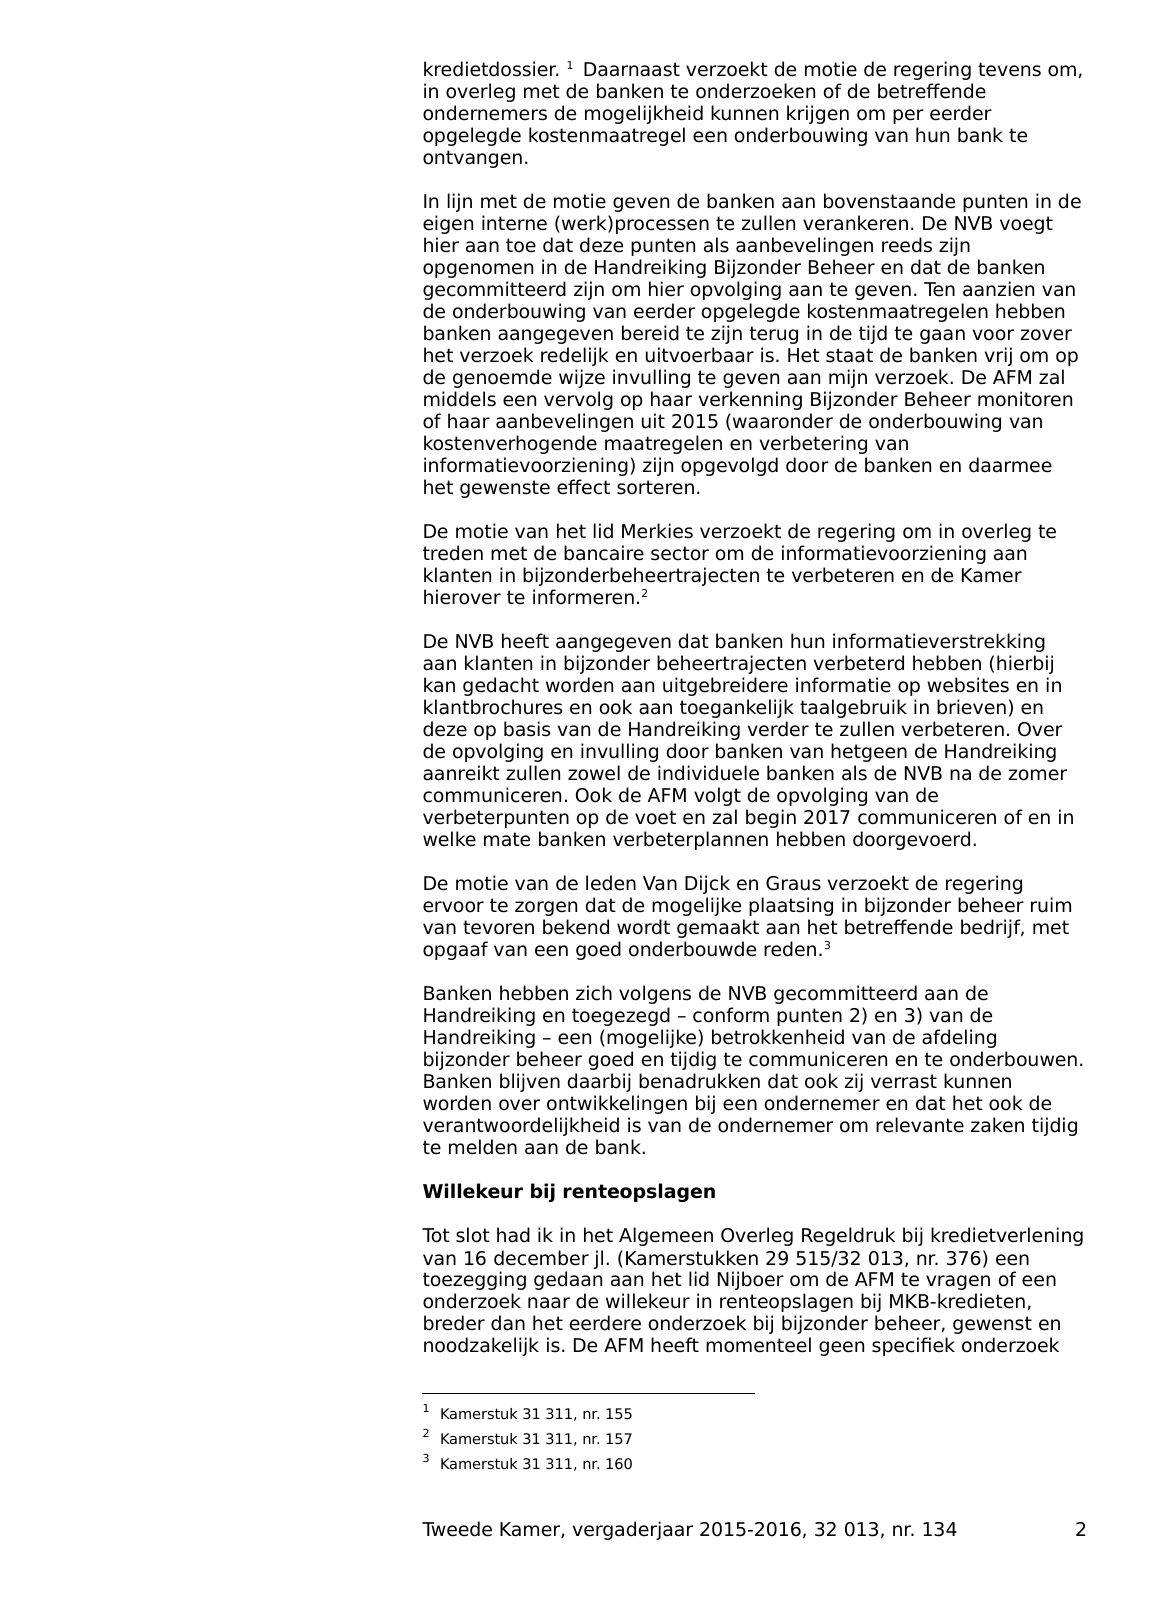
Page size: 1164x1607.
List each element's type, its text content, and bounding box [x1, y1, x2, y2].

text Tot slot had ik in het Algemeen Overleg Regeldruk bij kredietverlening van 16 december jl. (Kamerstukken 29 515/32 013, nr. 376) een toezegging gedaan aan het lid Nijboer om de AFM te vragen of een onderzoek naar de willekeur in renteopslagen bij MKB-kredieten, breder dan het eerdere onderzoek bij bijzonder beheer, gewenst en noodzakelijk is. De AFM heeft momenteel geen specifiek onderzoek [422, 1225, 1087, 1357]
text Banken hebben zich volgens de NVB gecommitteerd aan de Handreiking en toegezegd – conform punten 2) en 3) van de Handreiking – een (mogelijke) betrokkenheid van de afdeling bijzonder beheer goed en tijdig te communiceren en te onderbouwen. Banken blijven daarbij benadrukken dat ook zij verrast kunnen worden over ontwikkelingen bij een ondernemer en dat het ook de verantwoordelijkheid is van de ondernemer om relevante zaken tijdig te melden aan de bank. [422, 983, 1087, 1159]
text De motie van de leden Van Dijck en Graus verzoekt de regering ervoor te zorgen dat de mogelijke plaatsing in bijzonder beheer ruim van tevoren bekend wordt gemaakt aan het betreffende bedrijf, met opgaaf van een goed onderbouwde reden. [422, 873, 1087, 961]
text Kamerstuk 31 311, nr. 155 [422, 1402, 1087, 1424]
text Kamerstuk 31 311, nr. 160 [422, 1452, 1087, 1474]
text In lijn met de motie geven de banken aan bovenstaande punten in de eigen interne (werk)processen te zullen verankeren. De NVB voegt hier aan toe dat deze punten als aanbevelingen reeds zijn opgenomen in de Handreiking Bijzonder Beheer en dat de banken gecommitteerd zijn om hier opvolging aan te geven. Ten aanzien van de onderbouwing van eerder opgelegde kostenmaatregelen hebben banken aangegeven bereid te zijn terug in de tijd te gaan voor zover het verzoek redelijk en uitvoerbaar is. Het staat de banken vrij om op de genoemde wijze invulling te geven aan mijn verzoek. De AFM zal middels een vervolg op haar verkenning Bijzonder Beheer monitoren of haar aanbevelingen uit 2015 (waaronder de onderbouwing van kostenverhogende maatregelen en verbetering van informatievoorziening) zijn opgevolgd door de banken en daarmee het gewenste effect sorteren. [422, 191, 1087, 499]
text Kamerstuk 31 311, nr. 157 [422, 1427, 1087, 1449]
subtitle Willekeur bij renteopslagen [422, 1181, 1087, 1203]
text De motie van het lid Merkies verzoekt de regering om in overleg te treden met de bancaire sector om de informatievoorziening aan klanten in bijzonderbeheertrajecten te verbeteren en de Kamer hierover te informeren. [422, 521, 1087, 609]
text kredietdossier. Daarnaast verzoekt de motie de regering tevens om, in overleg met de banken te onderzoeken of de betreffende ondernemers de mogelijkheid kunnen krijgen om per eerder opgelegde kostenmaatregel een onderbouwing van hun bank te ontvangen. [422, 59, 1087, 169]
text De NVB heeft aangegeven dat banken hun informatieverstrekking aan klanten in bijzonder beheertrajecten verbeterd hebben (hierbij kan gedacht worden aan uitgebreidere informatie op websites en in klantbrochures en ook aan toegankelijk taalgebruik in brieven) en deze op basis van de Handreiking verder te zullen verbeteren. Over de opvolging en invulling door banken van hetgeen de Handreiking aanreikt zullen zowel de individuele banken als de NVB na de zomer communiceren. Ook de AFM volgt de opvolging van de verbeterpunten op de voet en zal begin 2017 communiceren of en in welke mate banken verbeterplannen hebben doorgevoerd. [422, 631, 1087, 851]
